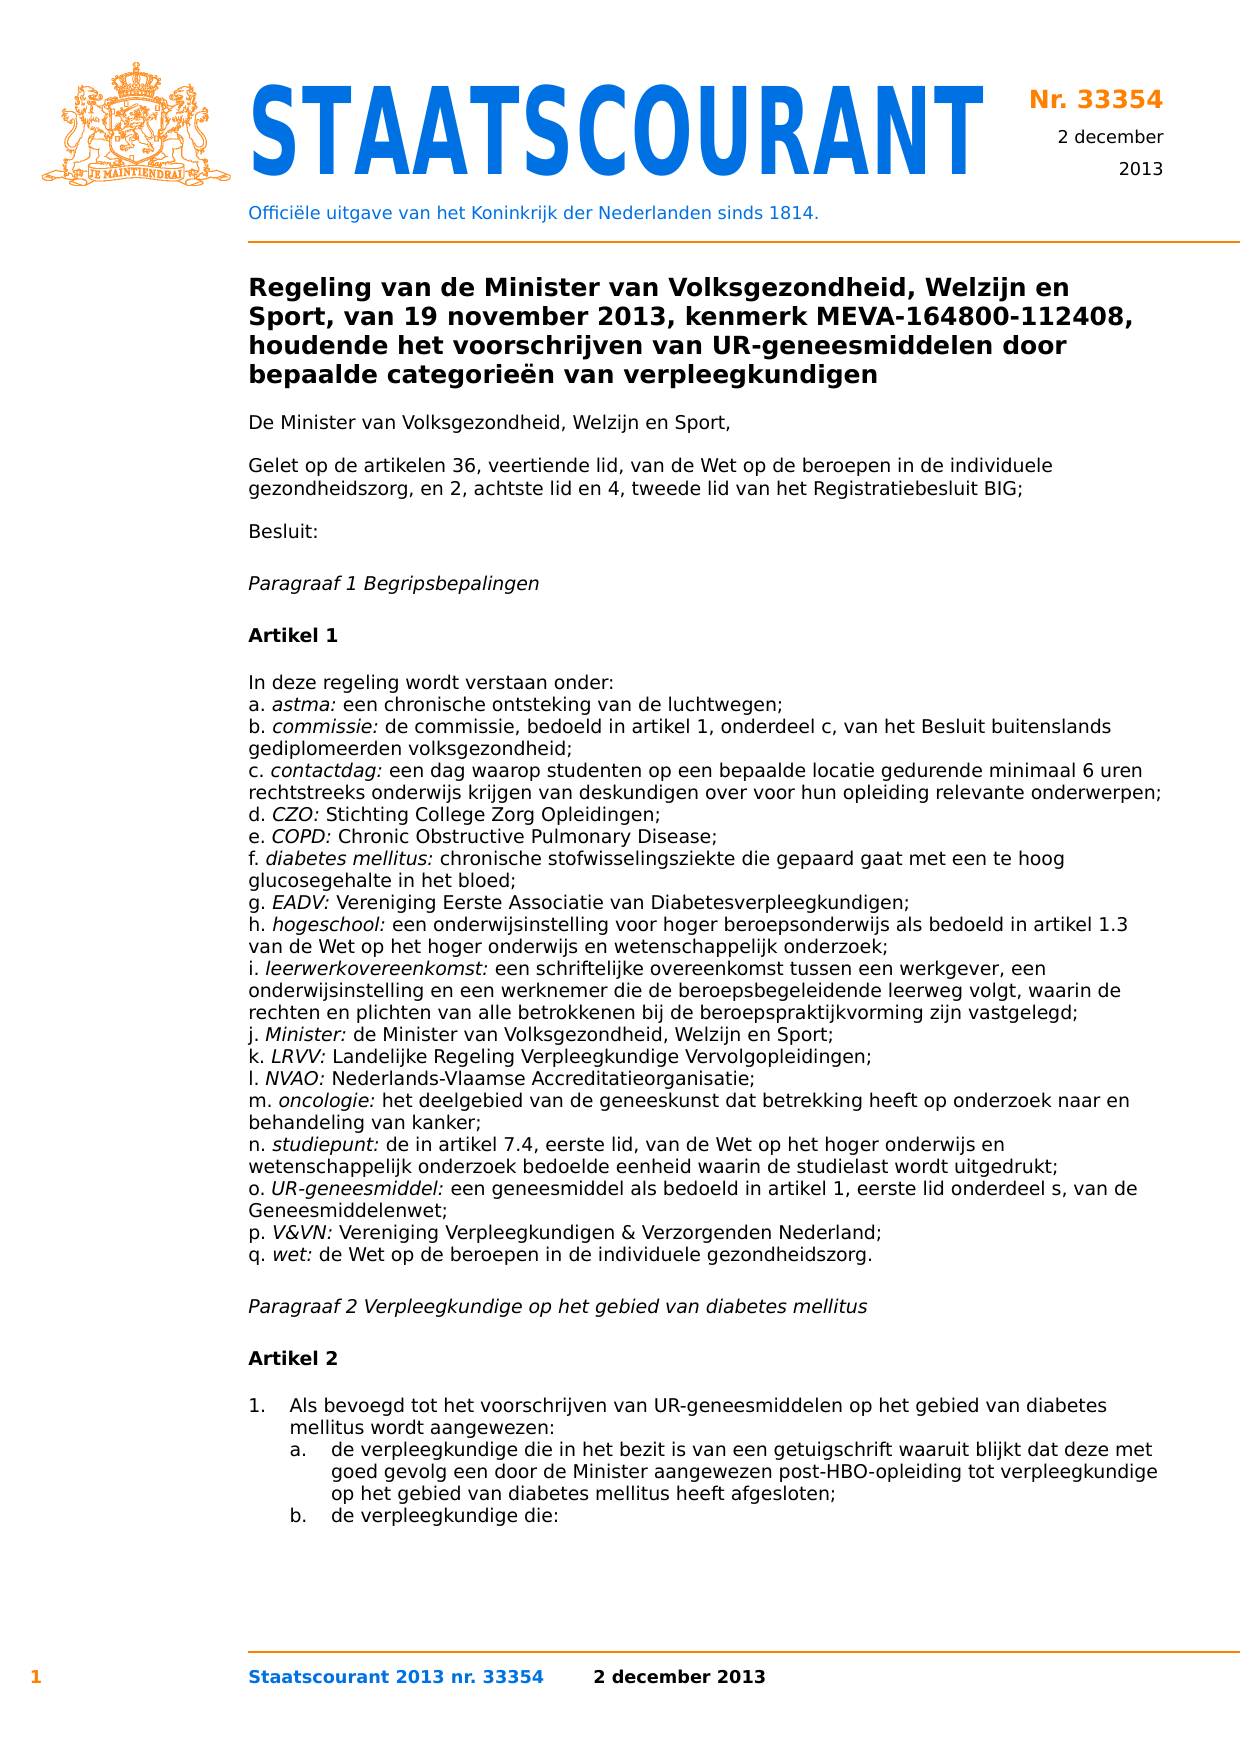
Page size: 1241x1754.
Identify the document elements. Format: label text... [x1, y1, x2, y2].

subtitle Paragraaf 1 Begripsbepalingen [248, 573, 1163, 595]
text n. studiepunt: de in artikel 7.4, eerste lid, van de Wet op het hoger onderwijs en wetenschappelijk onderzoek bedoelde eenheid waarin de studielast wordt uitgedrukt; [248, 1134, 1163, 1178]
text h. hogeschool: een onderwijsinstelling voor hoger beroepsonderwijs als bedoeld in artikel 1.3 van de Wet op het hoger onderwijs en wetenschappelijk onderzoek; [248, 914, 1163, 958]
text p. V&VN: Vereniging Verpleegkundigen & Verzorgenden Nederland; [248, 1222, 1163, 1244]
table_header Nr. 33354 [998, 62, 1240, 121]
text a. de verpleegkundige die in het bezit is van een getuigschrift waaruit blijkt dat deze met goed gevolg een door de Minister aangewezen post-HBO-opleiding tot verpleegkundige op het gebied van diabetes mellitus heeft afgesloten; [289, 1438, 1163, 1504]
text b. commissie: de commissie, bedoeld in artikel 1, onderdeel c, van het Besluit buitenslands gediplomeerden volksgezondheid; [248, 716, 1163, 760]
text i. leerwerkovereenkomst: een schriftelijke overeenkomst tussen een werkgever, een onderwijsinstelling en een werknemer die de beroepsbegeleidende leerweg volgt, waarin de rechten en plichten van alle betrokkenen bij de beroepspraktijkvorming zijn vastgelegd; [248, 958, 1163, 1024]
text In deze regeling wordt verstaan onder: [248, 672, 1163, 694]
table_cell Officiële uitgave van het Koninkrijk der Nederlanden sinds 1814. [248, 203, 1240, 241]
text a. astma: een chronische ontsteking van de luchtwegen; [248, 694, 1163, 716]
text Gelet op de artikelen 36, veertiende lid, van de Wet op de beroepen in de individuele gezondheidszorg, en 2, achtste lid en 4, tweede lid van het Registratiebesluit BIG; [248, 455, 1163, 499]
table_header STAATSCOURANT [248, 62, 998, 203]
text m. oncologie: het deelgebied van de geneeskunst dat betrekking heeft op onderzoek naar en behandeling van kanker; [248, 1090, 1163, 1134]
text j. Minister: de Minister van Volksgezondheid, Welzijn en Sport; [248, 1024, 1163, 1046]
subtitle Artikel 2 [248, 1348, 1163, 1369]
text b. de verpleegkundige die: [289, 1504, 1163, 1526]
text Besluit: [248, 521, 1163, 543]
text f. diabetes mellitus: chronische stofwisselingsziekte die gepaard gaat met een te hoog glucosegehalte in het bloed; [248, 848, 1163, 892]
text d. CZO: Stichting College Zorg Opleidingen; [248, 804, 1163, 826]
text e. COPD: Chronic Obstructive Pulmonary Disease; [248, 826, 1163, 848]
table_cell 2013 [998, 153, 1240, 203]
text g. EADV: Vereniging Eerste Associatie van Diabetesverpleegkundigen; [248, 892, 1163, 914]
text l. NVAO: Nederlands-Vlaamse Accreditatieorganisatie; [248, 1068, 1163, 1090]
subtitle Artikel 1 [248, 625, 1163, 647]
text k. LRVV: Landelijke Regeling Verpleegkundige Vervolgopleidingen; [248, 1046, 1163, 1068]
text 1. Als bevoegd tot het voorschrijven van UR-geneesmiddelen op het gebied van diabetes mellitus wordt aangewezen: [248, 1394, 1163, 1438]
subtitle Regeling van de Minister van Volksgezondheid, Welzijn en Sport, van 19 november 2013, kenmerk MEVA-164800-112408, houdende het voorschrijven van UR-geneesmiddelen door bepaalde categorieën van verpleegkundigen [248, 273, 1163, 390]
picture [41, 62, 231, 186]
table_header [25, 62, 248, 241]
subtitle Paragraaf 2 Verpleegkundige op het gebied van diabetes mellitus [248, 1296, 1163, 1318]
table_cell 2 december [998, 121, 1240, 153]
text q. wet: de Wet op de beroepen in de individuele gezondheidszorg. [248, 1244, 1163, 1266]
text o. UR-geneesmiddel: een geneesmiddel als bedoeld in artikel 1, eerste lid onderdeel s, van de Geneesmiddelenwet; [248, 1178, 1163, 1222]
text c. contactdag: een dag waarop studenten op een bepaalde locatie gedurende minimaal 6 uren rechtstreeks onderwijs krijgen van deskundigen over voor hun opleiding relevante onderwerpen; [248, 760, 1163, 804]
text De Minister van Volksgezondheid, Welzijn en Sport, [248, 412, 1163, 433]
